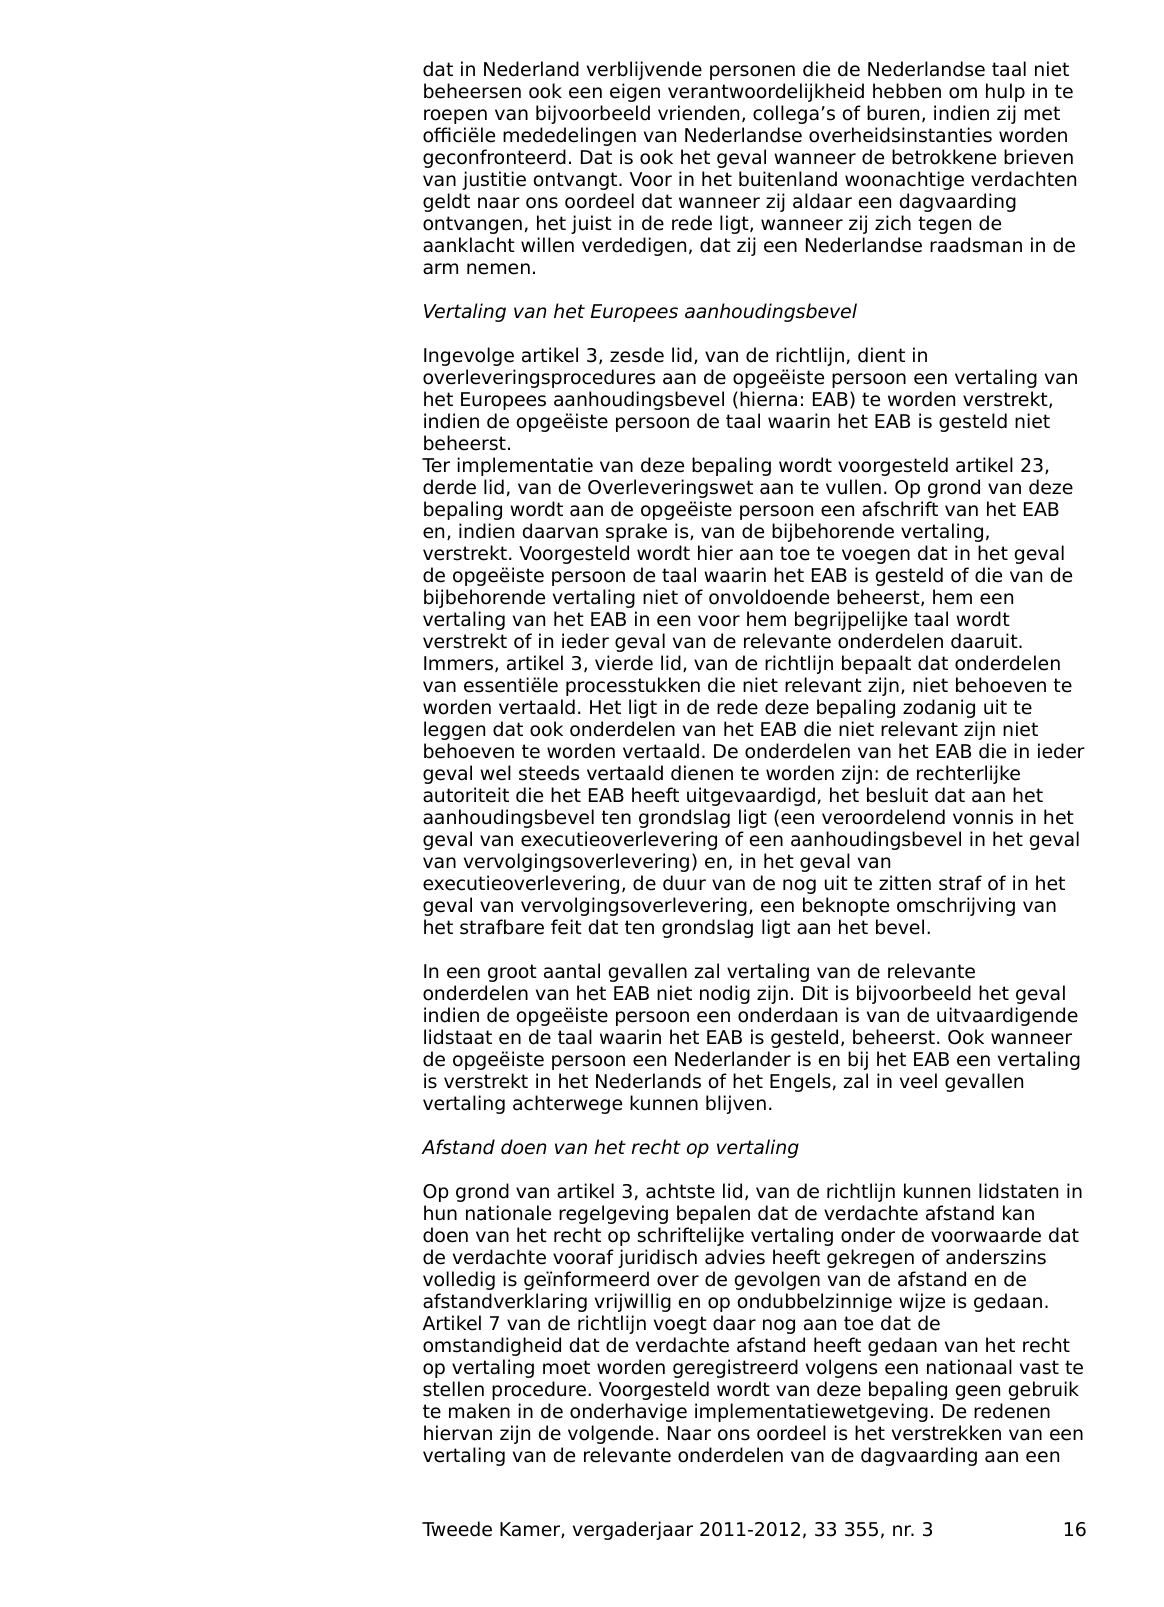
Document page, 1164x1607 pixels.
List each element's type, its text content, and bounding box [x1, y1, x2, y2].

subtitle Vertaling van het Europees aanhoudingsbevel [422, 301, 1087, 323]
text Ter implementatie van deze bepaling wordt voorgesteld artikel 23, derde lid, van de Overleveringswet aan te vullen. Op grond van deze bepaling wordt aan de opgeëiste persoon een afschrift van het EAB en, indien daarvan sprake is, van de bijbehorende vertaling, verstrekt. Voorgesteld wordt hier aan toe te voegen dat in het geval de opgeëiste persoon de taal waarin het EAB is gesteld of die van de bijbehorende vertaling niet of onvoldoende beheerst, hem een vertaling van het EAB in een voor hem begrijpelijke taal wordt verstrekt of in ieder geval van de relevante onderdelen daaruit. Immers, artikel 3, vierde lid, van de richtlijn bepaalt dat onderdelen van essentiële processtukken die niet relevant zijn, niet behoeven te worden vertaald. Het ligt in de rede deze bepaling zodanig uit te leggen dat ook onderdelen van het EAB die niet relevant zijn niet behoeven te worden vertaald. De onderdelen van het EAB die in ieder geval wel steeds vertaald dienen te worden zijn: de rechterlijke autoriteit die het EAB heeft uitgevaardigd, het besluit dat aan het aanhoudingsbevel ten grondslag ligt (een veroordelend vonnis in het geval van executieoverlevering of een aanhoudingsbevel in het geval van vervolgingsoverlevering) en, in het geval van executieoverlevering, de duur van de nog uit te zitten straf of in het geval van vervolgingsoverlevering, een beknopte omschrijving van het strafbare feit dat ten grondslag ligt aan het bevel. [422, 455, 1087, 939]
text dat in Nederland verblijvende personen die de Nederlandse taal niet beheersen ook een eigen verantwoordelijkheid hebben om hulp in te roepen van bijvoorbeeld vrienden, collega’s of buren, indien zij met officiële mededelingen van Nederlandse overheidsinstanties worden geconfronteerd. Dat is ook het geval wanneer de betrokkene brieven van justitie ontvangt. Voor in het buitenland woonachtige verdachten geldt naar ons oordeel dat wanneer zij aldaar een dagvaarding ontvangen, het juist in de rede ligt, wanneer zij zich tegen de aanklacht willen verdedigen, dat zij een Nederlandse raadsman in de arm nemen. [422, 59, 1087, 279]
text Ingevolge artikel 3, zesde lid, van de richtlijn, dient in overleveringsprocedures aan de opgeëiste persoon een vertaling van het Europees aanhoudingsbevel (hierna: EAB) te worden verstrekt, indien de opgeëiste persoon de taal waarin het EAB is gesteld niet beheerst. [422, 345, 1087, 455]
subtitle Afstand doen van het recht op vertaling [422, 1137, 1087, 1159]
text Op grond van artikel 3, achtste lid, van de richtlijn kunnen lidstaten in hun nationale regelgeving bepalen dat de verdachte afstand kan doen van het recht op schriftelijke vertaling onder de voorwaarde dat de verdachte vooraf juridisch advies heeft gekregen of anderszins volledig is geïnformeerd over de gevolgen van de afstand en de afstandverklaring vrijwillig en op ondubbelzinnige wijze is gedaan. Artikel 7 van de richtlijn voegt daar nog aan toe dat de omstandigheid dat de verdachte afstand heeft gedaan van het recht op vertaling moet worden geregistreerd volgens een nationaal vast te stellen procedure. Voorgesteld wordt van deze bepaling geen gebruik te maken in de onderhavige implementatiewetgeving. De redenen hiervan zijn de volgende. Naar ons oordeel is het verstrekken van een vertaling van de relevante onderdelen van de dagvaarding aan een [422, 1181, 1087, 1467]
text In een groot aantal gevallen zal vertaling van de relevante onderdelen van het EAB niet nodig zijn. Dit is bijvoorbeeld het geval indien de opgeëiste persoon een onderdaan is van de uitvaardigende lidstaat en de taal waarin het EAB is gesteld, beheerst. Ook wanneer de opgeëiste persoon een Nederlander is en bij het EAB een vertaling is verstrekt in het Nederlands of het Engels, zal in veel gevallen vertaling achterwege kunnen blijven. [422, 961, 1087, 1115]
